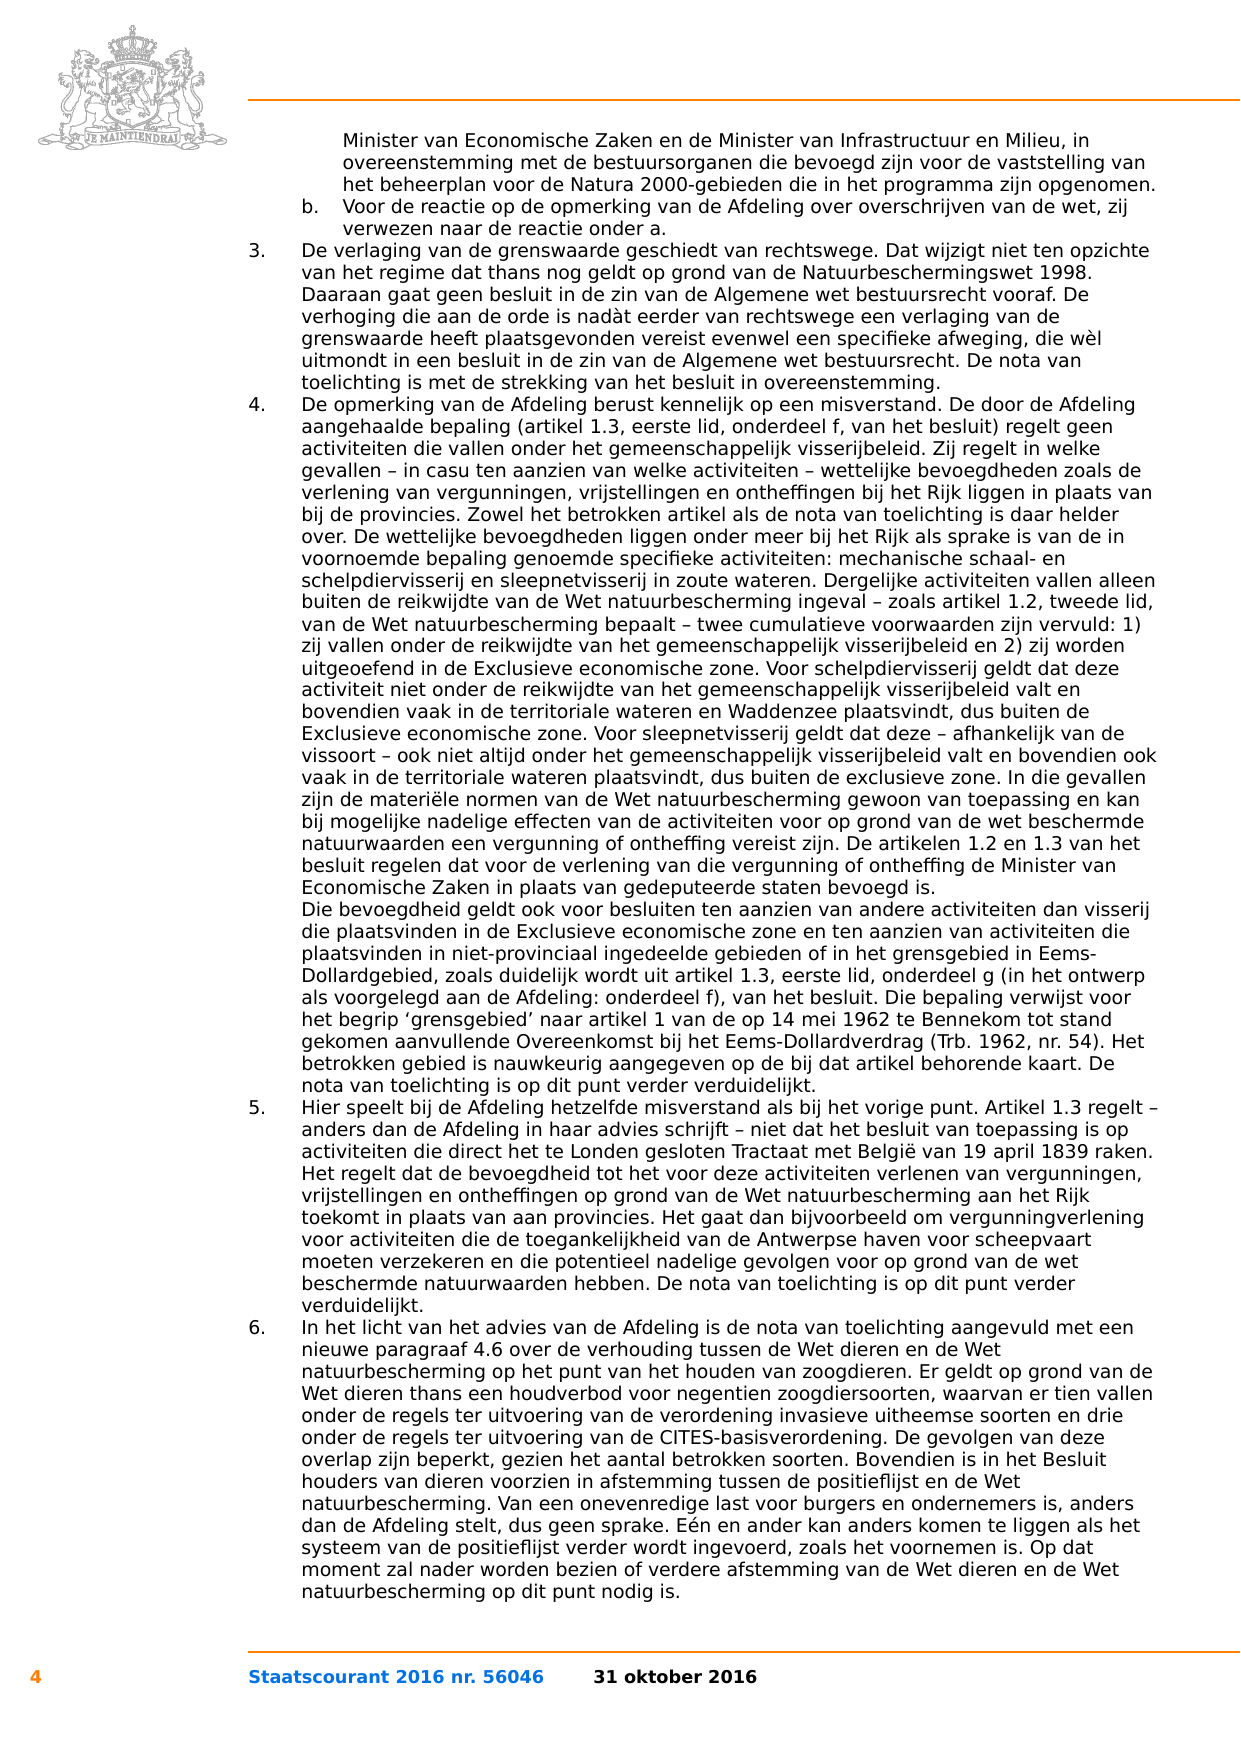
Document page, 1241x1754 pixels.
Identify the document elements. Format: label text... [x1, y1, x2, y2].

text 3. De verlaging van de grenswaarde geschiedt van rechtswege. Dat wijzigt niet ten opzichte van het regime dat thans nog geldt op grond van de Natuurbeschermingswet 1998. Daaraan gaat geen besluit in de zin van de Algemene wet bestuursrecht vooraf. De verhoging die aan de orde is nadàt eerder van rechtswege een verlaging van de grenswaarde heeft plaatsgevonden vereist evenwel een specifieke afweging, die wèl uitmondt in een besluit in de zin van de Algemene wet bestuursrecht. De nota van toelichting is met de strekking van het besluit in overeenstemming. [248, 240, 1163, 394]
picture [38, 25, 227, 150]
text b. Voor de reactie op de opmerking van de Afdeling over overschrijven van de wet, zij verwezen naar de reactie onder a. [301, 196, 1163, 240]
text Die bevoegdheid geldt ook voor besluiten ten aanzien van andere activiteiten dan visserij die plaatsvinden in de Exclusieve economische zone en ten aanzien van activiteiten die plaatsvinden in niet-provinciaal ingedeelde gebieden of in het grensgebied in Eems-Dollardgebied, zoals duidelijk wordt uit artikel 1.3, eerste lid, onderdeel g (in het ontwerp als voorgelegd aan de Afdeling: onderdeel f), van het besluit. Die bepaling verwijst voor het begrip ‘grensgebied’ naar artikel 1 van de op 14 mei 1962 te Bennekom tot stand gekomen aanvullende Overeenkomst bij het Eems-Dollardverdrag (Trb. 1962, nr. 54). Het betrokken gebied is nauwkeurig aangegeven op de bij dat artikel behorende kaart. De nota van toelichting is op dit punt verder verduidelijkt. [301, 899, 1163, 1097]
text 5. Hier speelt bij de Afdeling hetzelfde misverstand als bij het vorige punt. Artikel 1.3 regelt – anders dan de Afdeling in haar advies schrijft – niet dat het besluit van toepassing is op activiteiten die direct het te Londen gesloten Tractaat met België van 19 april 1839 raken. Het regelt dat de bevoegdheid tot het voor deze activiteiten verlenen van vergunningen, vrijstellingen en ontheffingen op grond van de Wet natuurbescherming aan het Rijk toekomt in plaats van aan provincies. Het gaat dan bijvoorbeeld om vergunningverlening voor activiteiten die de toegankelijkheid van de Antwerpse haven voor scheepvaart moeten verzekeren en die potentieel nadelige gevolgen voor op grond van de wet beschermde natuurwaarden hebben. De nota van toelichting is op dit punt verder verduidelijkt. [248, 1097, 1163, 1317]
text 4. De opmerking van de Afdeling berust kennelijk op een misverstand. De door de Afdeling aangehaalde bepaling (artikel 1.3, eerste lid, onderdeel f, van het besluit) regelt geen activiteiten die vallen onder het gemeenschappelijk visserijbeleid. Zij regelt in welke gevallen – in casu ten aanzien van welke activiteiten – wettelijke bevoegdheden zoals de verlening van vergunningen, vrijstellingen en ontheffingen bij het Rijk liggen in plaats van bij de provincies. Zowel het betrokken artikel als de nota van toelichting is daar helder over. De wettelijke bevoegdheden liggen onder meer bij het Rijk als sprake is van de in voornoemde bepaling genoemde specifieke activiteiten: mechanische schaal- en schelpdiervisserij en sleepnetvisserij in zoute wateren. Dergelijke activiteiten vallen alleen buiten de reikwijdte van de Wet natuurbescherming ingeval – zoals artikel 1.2, tweede lid, van de Wet natuurbescherming bepaalt – twee cumulatieve voorwaarden zijn vervuld: 1) zij vallen onder de reikwijdte van het gemeenschappelijk visserijbeleid en 2) zij worden uitgeoefend in de Exclusieve economische zone. Voor schelpdiervisserij geldt dat deze activiteit niet onder de reikwijdte van het gemeenschappelijk visserijbeleid valt en bovendien vaak in de territoriale wateren en Waddenzee plaatsvindt, dus buiten de Exclusieve economische zone. Voor sleepnetvisserij geldt dat deze – afhankelijk van de vissoort – ook niet altijd onder het gemeenschappelijk visserijbeleid valt en bovendien ook vaak in de territoriale wateren plaatsvindt, dus buiten de exclusieve zone. In die gevallen zijn de materiële normen van de Wet natuurbescherming gewoon van toepassing en kan bij mogelijke nadelige effecten van de activiteiten voor op grond van de wet beschermde natuurwaarden een vergunning of ontheffing vereist zijn. De artikelen 1.2 en 1.3 van het besluit regelen dat voor de verlening van die vergunning of ontheffing de Minister van Economische Zaken in plaats van gedeputeerde staten bevoegd is. [248, 394, 1163, 899]
text Minister van Economische Zaken en de Minister van Infrastructuur en Milieu, in overeenstemming met de bestuursorganen die bevoegd zijn voor de vaststelling van het beheerplan voor de Natura 2000-gebieden die in het programma zijn opgenomen. [342, 130, 1163, 196]
text 6. In het licht van het advies van de Afdeling is de nota van toelichting aangevuld met een nieuwe paragraaf 4.6 over de verhouding tussen de Wet dieren en de Wet natuurbescherming op het punt van het houden van zoogdieren. Er geldt op grond van de Wet dieren thans een houdverbod voor negentien zoogdiersoorten, waarvan er tien vallen onder de regels ter uitvoering van de verordening invasieve uitheemse soorten en drie onder de regels ter uitvoering van de CITES-basisverordening. De gevolgen van deze overlap zijn beperkt, gezien het aantal betrokken soorten. Bovendien is in het Besluit houders van dieren voorzien in afstemming tussen de positieflijst en de Wet natuurbescherming. Van een onevenredige last voor burgers en ondernemers is, anders dan de Afdeling stelt, dus geen sprake. Eén en ander kan anders komen te liggen als het systeem van de positieflijst verder wordt ingevoerd, zoals het voornemen is. Op dat moment zal nader worden bezien of verdere afstemming van de Wet dieren en de Wet natuurbescherming op dit punt nodig is. [248, 1317, 1163, 1602]
